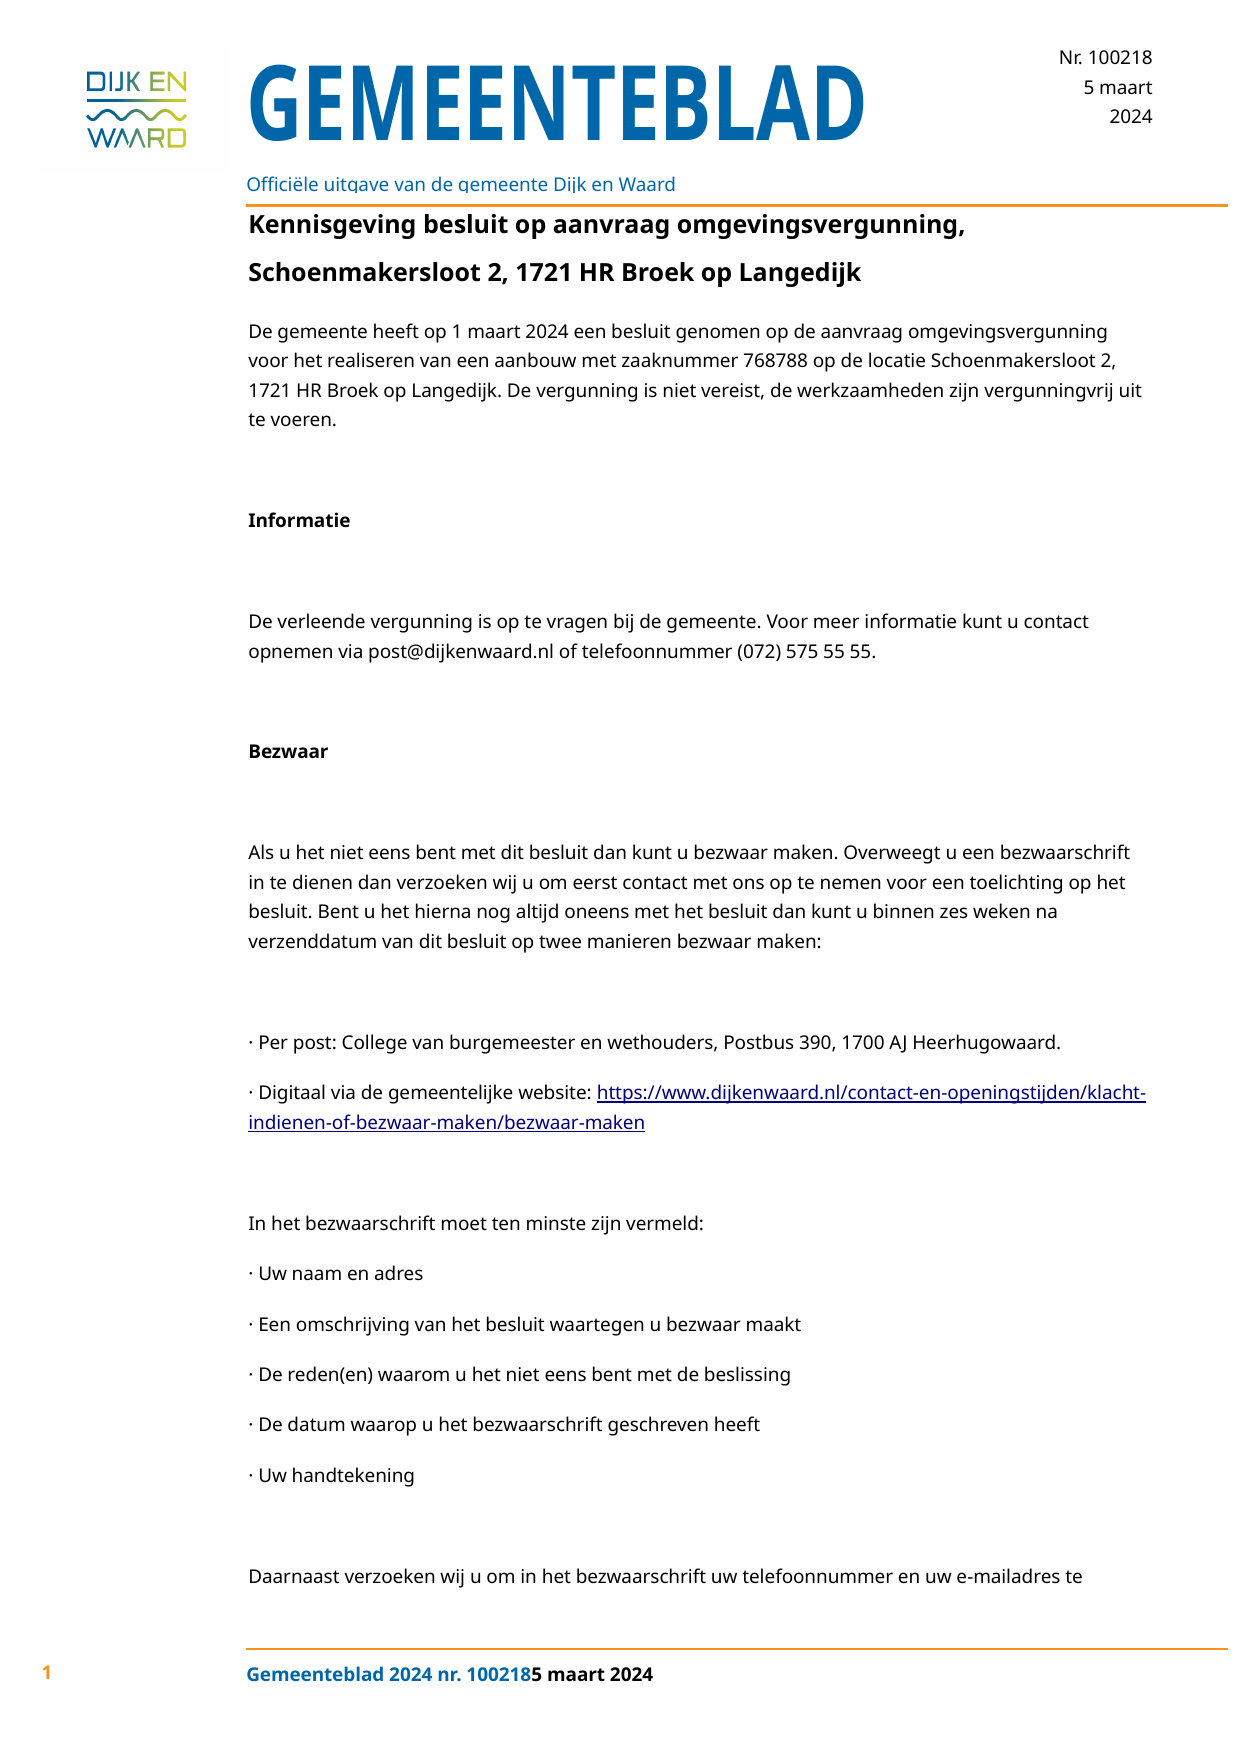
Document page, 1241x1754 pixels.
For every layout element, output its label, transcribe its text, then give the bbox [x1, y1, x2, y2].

text · Per post: College van burgemeester en wethouders, Postbus 390, 1700 AJ Heerhugowaard. [248, 1029, 1152, 1055]
text · Digitaal via de gemeentelijke website: https://www.dijkenwaard.nl/contact-en-openingstijden/klacht-indienen-of-bezwaar-maken/bezwaar-maken [248, 1079, 1152, 1135]
text De verleende vergunning is op te vragen bij de gemeente. Voor meer informatie kunt u contact opnemen via post@dijkenwaard.nl of telefoonnummer (072) 575 55 55. [248, 608, 1152, 664]
text · De reden(en) waarom u het niet eens bent met de beslissing [248, 1361, 1152, 1387]
text Informatie [248, 507, 1152, 533]
text Bezwaar [248, 739, 1152, 764]
text · Een omschrijving van het besluit waartegen u bezwaar maakt [248, 1311, 1152, 1337]
text Als u het niet eens bent met dit besluit dan kunt u bezwaar maken. Overweegt u een bezwaarschrift in te dienen dan verzoeken wij u om eerst contact met ons op te nemen voor een toelichting op het besluit. Bent u het hierna nog altijd oneens met het besluit dan kunt u binnen zes weken na verzenddatum van dit besluit op twee manieren bezwaar maken: [248, 839, 1152, 954]
text In het bezwaarschrift moet ten minste zijn vermeld: [248, 1210, 1152, 1236]
text Daarnaast verzoeken wij u om in het bezwaarschrift uw telefoonnummer en uw e-mailadres te [248, 1563, 1152, 1589]
text · Uw naam en adres [248, 1260, 1152, 1286]
text De gemeente heeft op 1 maart 2024 een besluit genomen op de aanvraag omgevingsvergunning voor het realiseren van een aanbouw met zaaknummer 768788 op de locatie Schoenmakersloot 2, 1721 HR Broek op Langedijk. De vergunning is niet vereist, de werkzaamheden zijn vergunningvrij uit te voeren. [248, 318, 1152, 432]
text Kennisgeving besluit op aanvraag omgevingsvergunning, Schoenmakersloot 2, 1721 HR Broek op Langedijk [248, 207, 1152, 288]
text · De datum waarop u het bezwaarschrift geschreven heeft [248, 1412, 1152, 1437]
picture [41, 47, 231, 172]
text · Uw handtekening [248, 1462, 1152, 1488]
